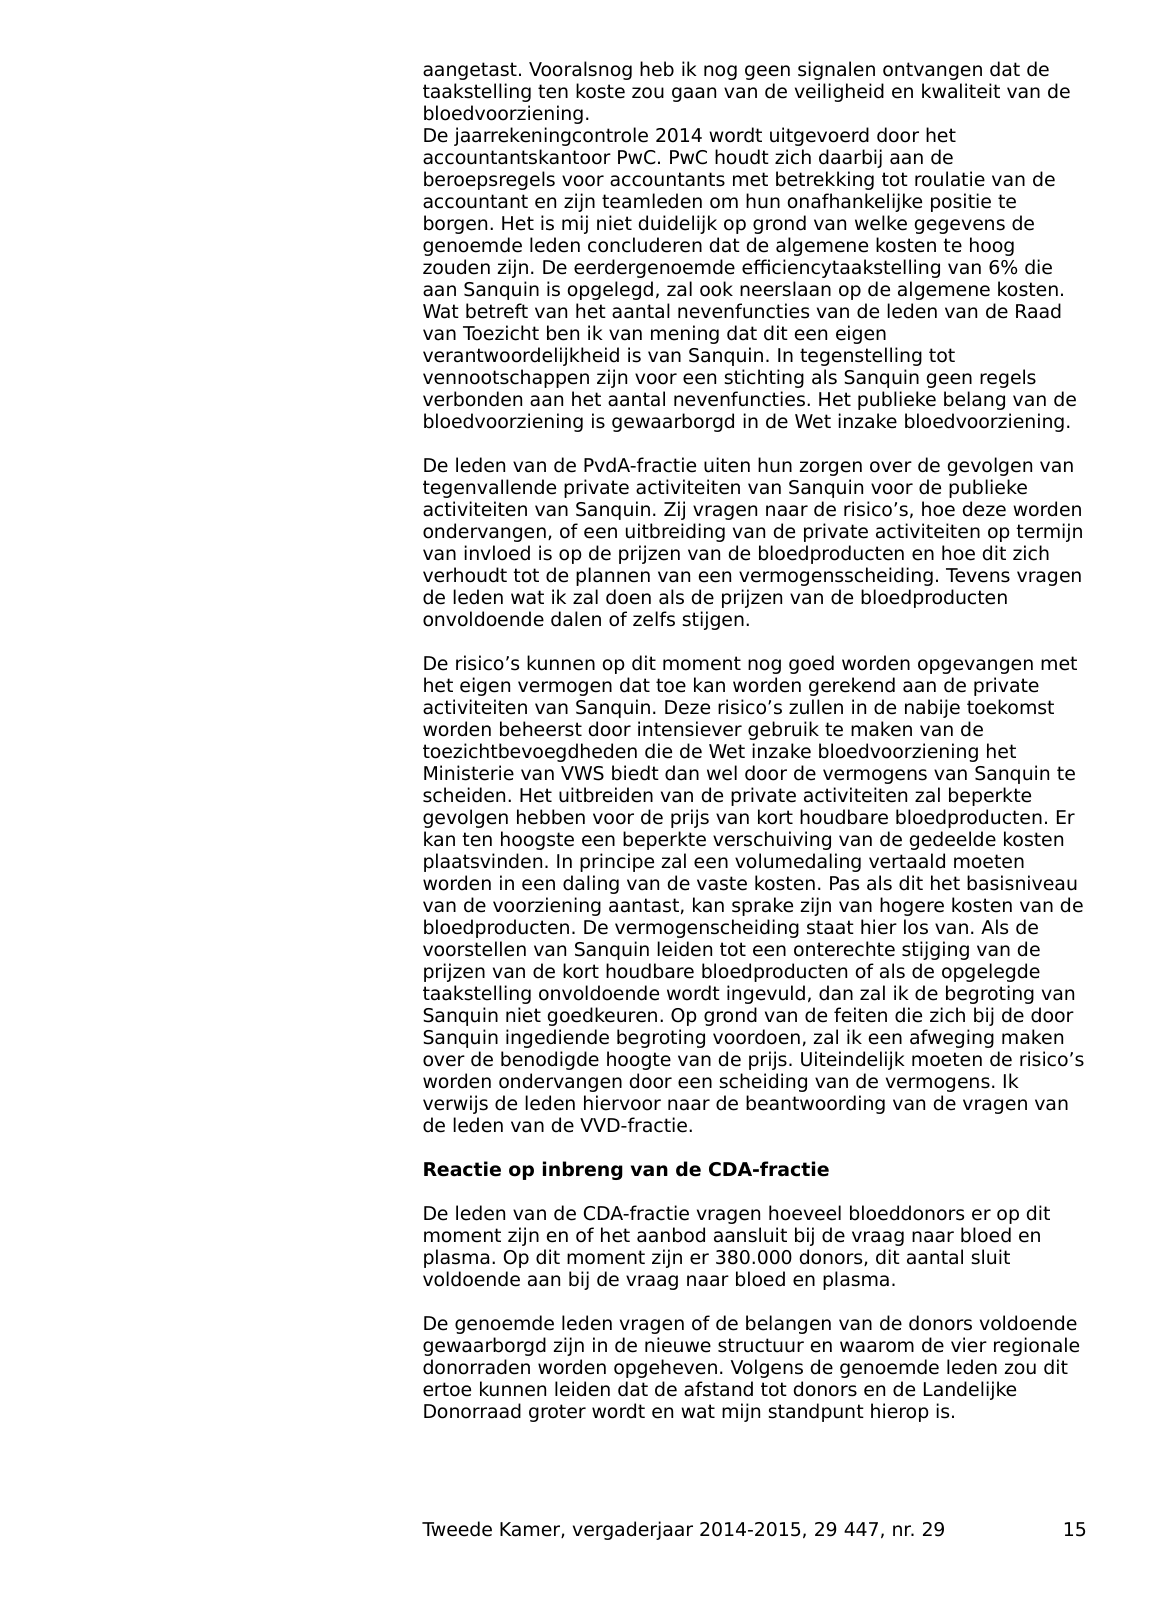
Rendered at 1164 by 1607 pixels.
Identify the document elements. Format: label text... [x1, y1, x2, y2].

text Wat betreft van het aantal nevenfuncties van de leden van de Raad van Toezicht ben ik van mening dat dit een eigen verantwoordelijkheid is van Sanquin. In tegenstelling tot vennootschappen zijn voor een stichting als Sanquin geen regels verbonden aan het aantal nevenfuncties. Het publieke belang van de bloedvoorziening is gewaarborgd in de Wet inzake bloedvoorziening. [422, 301, 1087, 433]
text De risico’s kunnen op dit moment nog goed worden opgevangen met het eigen vermogen dat toe kan worden gerekend aan de private activiteiten van Sanquin. Deze risico’s zullen in de nabije toekomst worden beheerst door intensiever gebruik te maken van de toezichtbevoegdheden die de Wet inzake bloedvoorziening het Ministerie van VWS biedt dan wel door de vermogens van Sanquin te scheiden. Het uitbreiden van de private activiteiten zal beperkte gevolgen hebben voor de prijs van kort houdbare bloedproducten. Er kan ten hoogste een beperkte verschuiving van de gedeelde kosten plaatsvinden. In principe zal een volumedaling vertaald moeten worden in een daling van de vaste kosten. Pas als dit het basisniveau van de voorziening aantast, kan sprake zijn van hogere kosten van de bloedproducten. De vermogenscheiding staat hier los van. Als de voorstellen van Sanquin leiden tot een onterechte stijging van de prijzen van de kort houdbare bloedproducten of als de opgelegde taakstelling onvoldoende wordt ingevuld, dan zal ik de begroting van Sanquin niet goedkeuren. Op grond van de feiten die zich bij de door Sanquin ingediende begroting voordoen, zal ik een afweging maken over de benodigde hoogte van de prijs. Uiteindelijk moeten de risico’s worden ondervangen door een scheiding van de vermogens. Ik verwijs de leden hiervoor naar de beantwoording van de vragen van de leden van de VVD-fractie. [422, 653, 1087, 1136]
subtitle Reactie op inbreng van de CDA-fractie [422, 1159, 1087, 1181]
text aangetast. Vooralsnog heb ik nog geen signalen ontvangen dat de taakstelling ten koste zou gaan van de veiligheid en kwaliteit van de bloedvoorziening. [422, 59, 1087, 125]
text De leden van de PvdA-fractie uiten hun zorgen over de gevolgen van tegenvallende private activiteiten van Sanquin voor de publieke activiteiten van Sanquin. Zij vragen naar de risico’s, hoe deze worden ondervangen, of een uitbreiding van de private activiteiten op termijn van invloed is op de prijzen van de bloedproducten en hoe dit zich verhoudt tot de plannen van een vermogensscheiding. Tevens vragen de leden wat ik zal doen als de prijzen van de bloedproducten onvoldoende dalen of zelfs stijgen. [422, 455, 1087, 631]
text De jaarrekeningcontrole 2014 wordt uitgevoerd door het accountantskantoor PwC. PwC houdt zich daarbij aan de beroepsregels voor accountants met betrekking tot roulatie van de accountant en zijn teamleden om hun onafhankelijke positie te borgen. Het is mij niet duidelijk op grond van welke gegevens de genoemde leden concluderen dat de algemene kosten te hoog zouden zijn. De eerdergenoemde efficiencytaakstelling van 6% die aan Sanquin is opgelegd, zal ook neerslaan op de algemene kosten. [422, 125, 1087, 301]
text De leden van de CDA-fractie vragen hoeveel bloeddonors er op dit moment zijn en of het aanbod aansluit bij de vraag naar bloed en plasma. Op dit moment zijn er 380.000 donors, dit aantal sluit voldoende aan bij de vraag naar bloed en plasma. [422, 1203, 1087, 1291]
text De genoemde leden vragen of de belangen van de donors voldoende gewaarborgd zijn in de nieuwe structuur en waarom de vier regionale donorraden worden opgeheven. Volgens de genoemde leden zou dit ertoe kunnen leiden dat de afstand tot donors en de Landelijke Donorraad groter wordt en wat mijn standpunt hierop is. [422, 1313, 1087, 1423]
